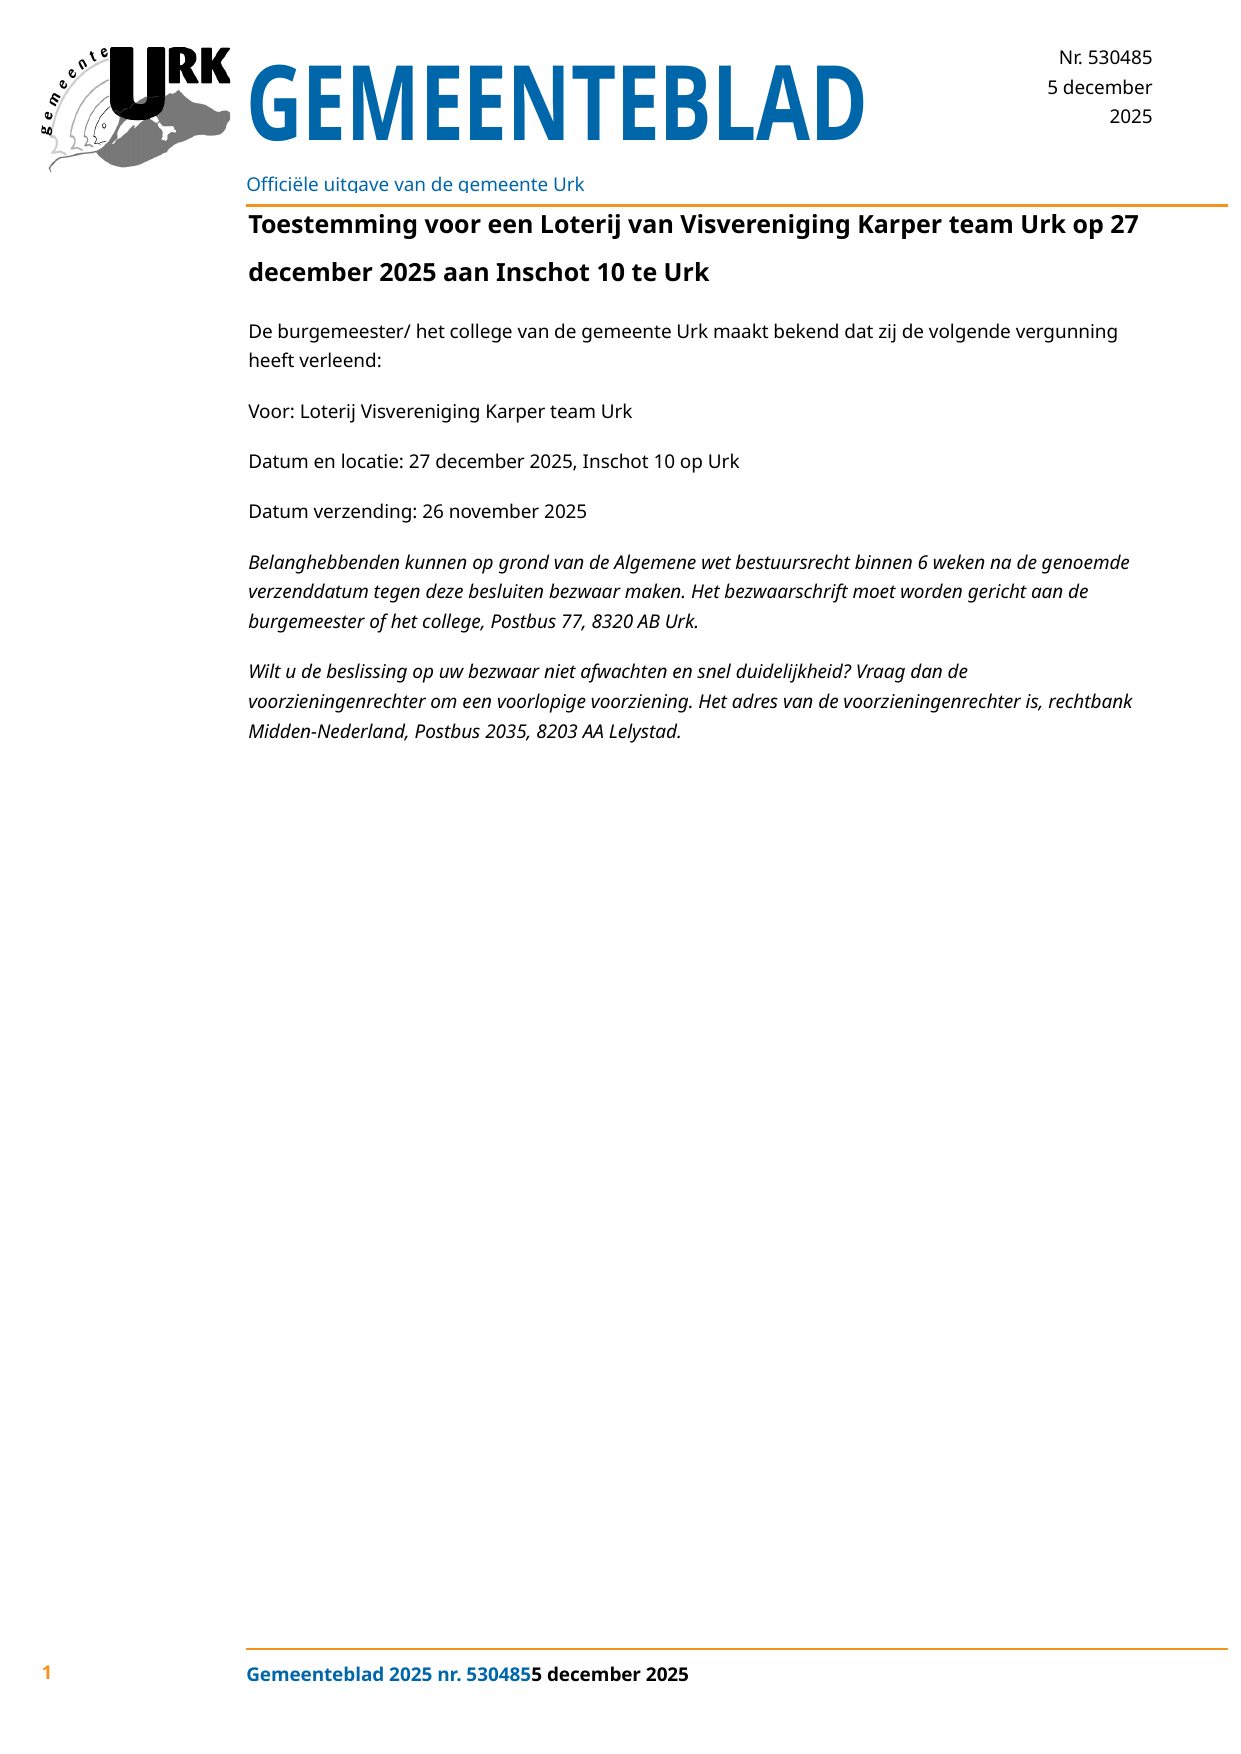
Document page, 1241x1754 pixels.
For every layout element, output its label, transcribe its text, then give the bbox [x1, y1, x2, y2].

text Belanghebbenden kunnen op grond van de Algemene wet bestuursrecht binnen 6 weken na de genoemde verzenddatum tegen deze besluiten bezwaar maken. Het bezwaarschrift moet worden gericht aan de burgemeester of het college, Postbus 77, 8320 AB Urk. [248, 549, 1152, 634]
text Datum verzending: 26 november 2025 [248, 499, 1152, 524]
text Wilt u de beslissing op uw bezwaar niet afwachten en snel duidelijkheid? Vraag dan de voorzieningenrechter om een voorlopige voorziening. Het adres van de voorzieningenrechter is, rechtbank Midden-Nederland, Postbus 2035, 8203 AA Lelystad. [248, 659, 1152, 744]
text Voor: Loterij Visvereniging Karper team Urk [248, 398, 1152, 424]
text De burgemeester/ het college van de gemeente Urk maakt bekend dat zij de volgende vergunning heeft verleend: [248, 318, 1152, 373]
text Toestemming voor een Loterij van Visvereniging Karper team Urk op 27 december 2025 aan Inschot 10 te Urk [248, 207, 1152, 288]
text Datum en locatie: 27 december 2025, Inschot 10 op Urk [248, 448, 1152, 474]
picture [41, 47, 231, 172]
